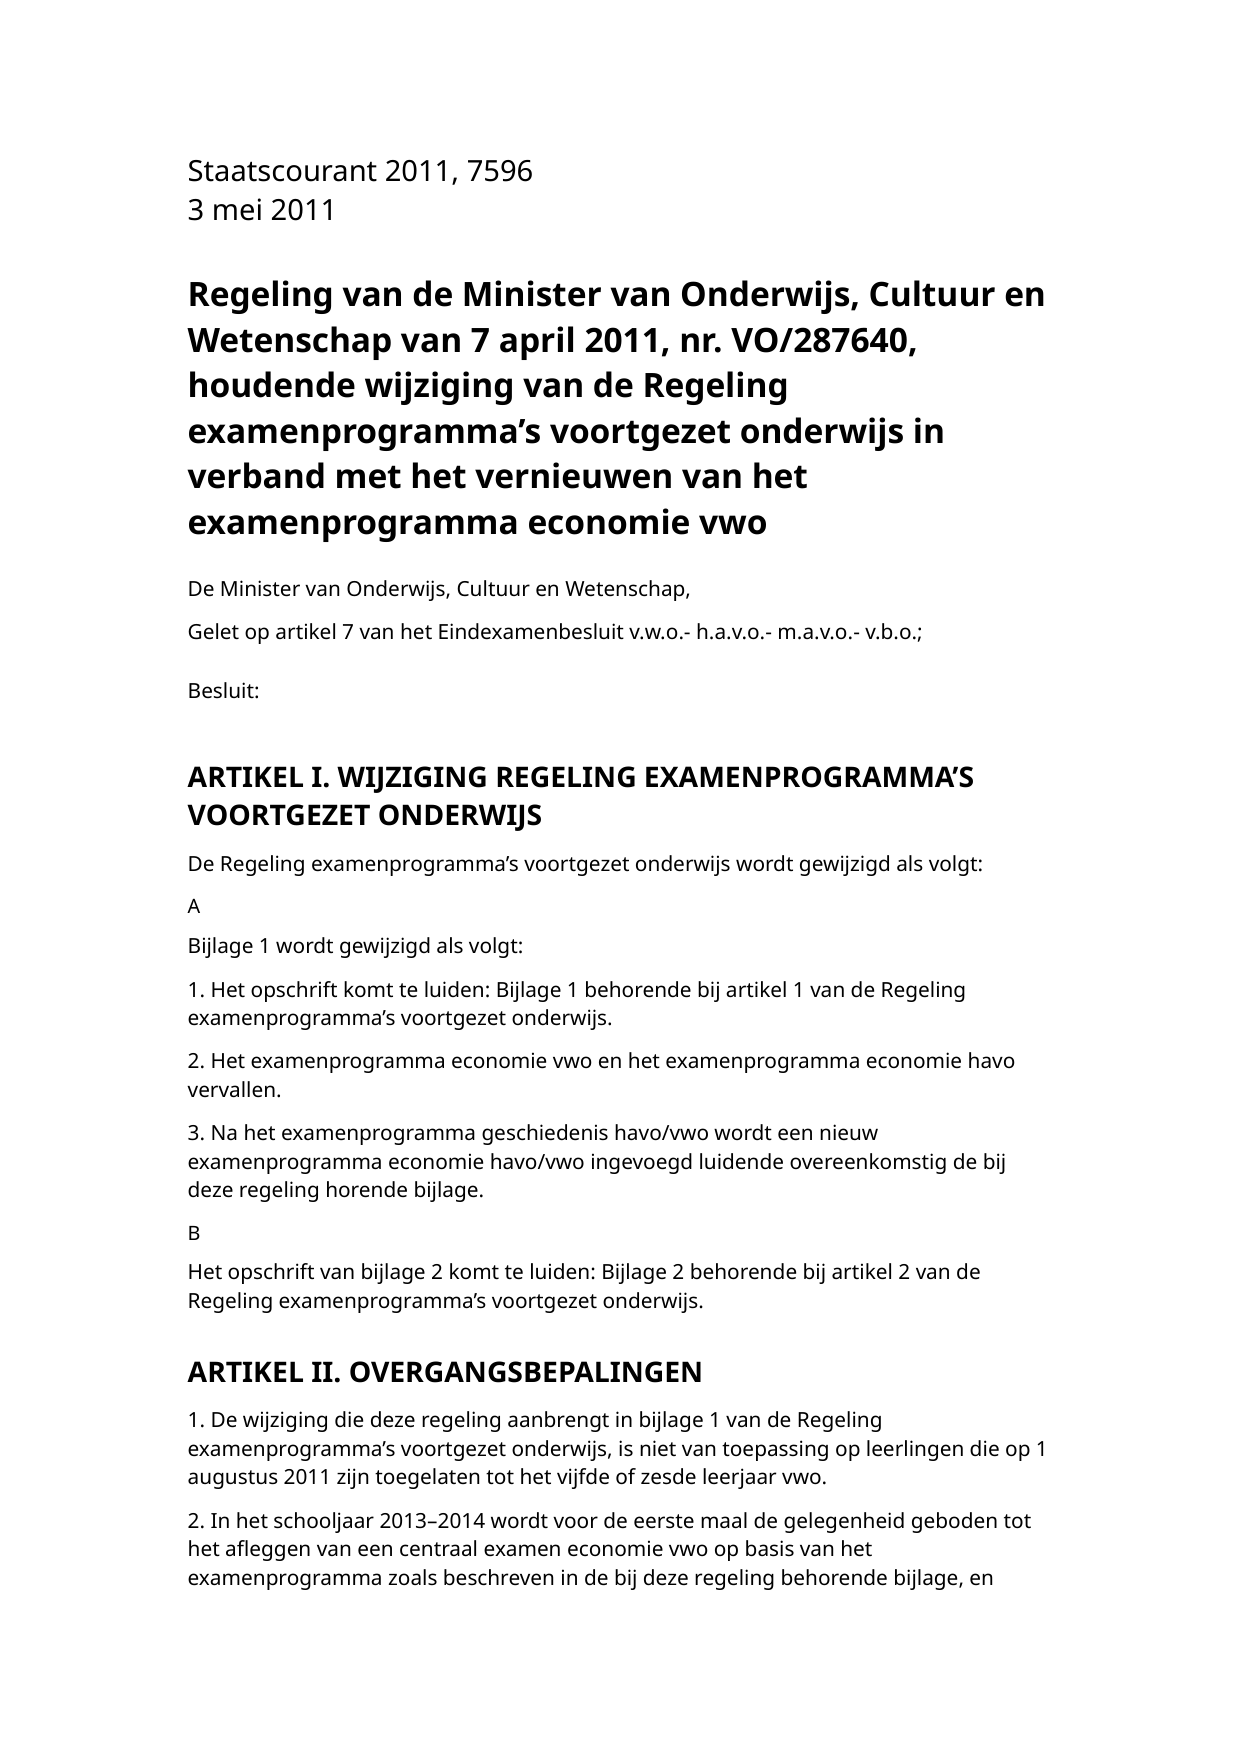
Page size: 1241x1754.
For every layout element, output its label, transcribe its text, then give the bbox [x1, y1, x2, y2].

text Gelet op artikel 7 van het Eindexamenbesluit v.w.o.- h.a.v.o.- m.a.v.o.- v.b.o.; [187, 617, 1053, 646]
text 1. Het opschrift komt te luiden: Bijlage 1 behorende bij artikel 1 van de Regeling examenprogramma’s voortgezet onderwijs. [187, 975, 1053, 1032]
subtitle Regeling van de Minister van Onderwijs, Cultuur en Wetenschap van 7 april 2011, nr. VO/287640, houdende wijziging van de Regeling examenprogramma’s voortgezet onderwijs in verband met het vernieuwen van het examenprogramma economie vwo [187, 271, 1053, 544]
text B [187, 1219, 1053, 1246]
text Bijlage 1 wordt gewijzigd als volgt: [187, 931, 1053, 960]
text 1. De wijziging die deze regeling aanbrengt in bijlage 1 van de Regeling examenprogramma’s voortgezet onderwijs, is niet van toepassing op leerlingen die op 1 augustus 2011 zijn toegelaten tot het vijfde of zesde leerjaar vwo. [187, 1406, 1053, 1491]
subtitle ARTIKEL II. OVERGANGSBEPALINGEN [187, 1352, 1053, 1391]
text Staatscourant 2011, 7596 [187, 150, 1053, 190]
text A [187, 892, 1053, 919]
text 3 mei 2011 [187, 190, 1053, 229]
text De Regeling examenprogramma’s voortgezet onderwijs wordt gewijzigd als volgt: [187, 849, 1053, 877]
text 3. Na het examenprogramma geschiedenis havo/vwo wordt een nieuw examenprogramma economie havo/vwo ingevoegd luidende overeenkomstig de bij deze regeling horende bijlage. [187, 1118, 1053, 1204]
text De Minister van Onderwijs, Cultuur en Wetenschap, [187, 574, 1053, 602]
text Het opschrift van bijlage 2 komt te luiden: Bijlage 2 behorende bij artikel 2 van de Regeling examenprogramma’s voortgezet onderwijs. [187, 1257, 1053, 1314]
text Besluit: [187, 676, 1053, 704]
subtitle ARTIKEL I. WIJZIGING REGELING EXAMENPROGRAMMA’S VOORTGEZET ONDERWIJS [187, 757, 1053, 834]
text 2. Het examenprogramma economie vwo en het examenprogramma economie havo vervallen. [187, 1047, 1053, 1103]
text 2. In het schooljaar 2013–2014 wordt voor de eerste maal de gelegenheid geboden tot het afleggen van een centraal examen economie vwo op basis van het examenprogramma zoals beschreven in de bij deze regeling behorende bijlage, en [187, 1506, 1053, 1591]
